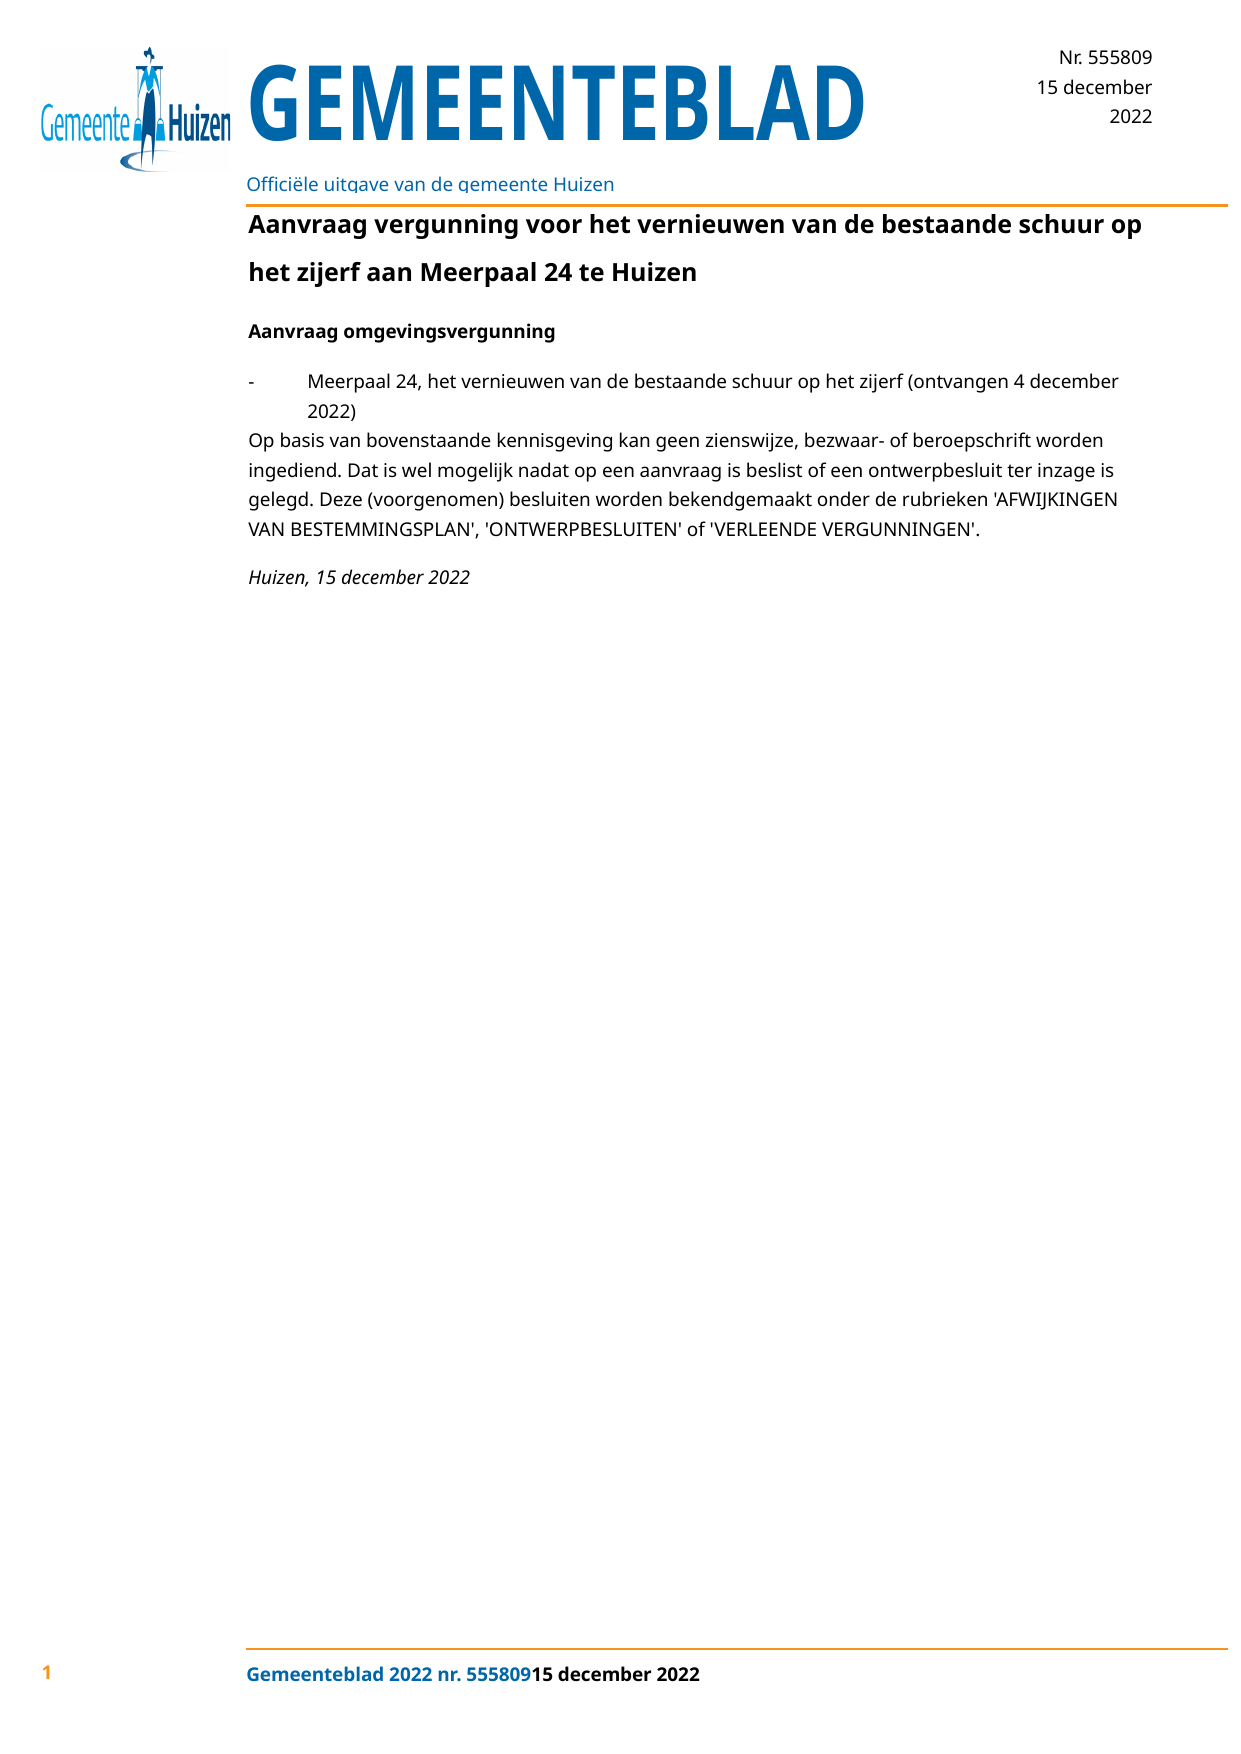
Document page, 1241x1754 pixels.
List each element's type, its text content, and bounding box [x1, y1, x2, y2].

list Meerpaal 24, het vernieuwen van de bestaande schuur op het zijerf (ontvangen 4 december 2022) [248, 368, 1152, 424]
text Aanvraag vergunning voor het vernieuwen van de bestaande schuur op het zijerf aan Meerpaal 24 te Huizen [248, 207, 1152, 288]
text Aanvraag omgevingsvergunning [248, 318, 1152, 344]
picture [41, 47, 231, 172]
text Op basis van bovenstaande kennisgeving kan geen zienswijze, bezwaar- of beroepschrift worden ingediend. Dat is wel mogelijk nadat op een aanvraag is beslist of een ontwerpbesluit ter inzage is gelegd. Deze (voorgenomen) besluiten worden bekendgemaakt onder de rubrieken 'AFWIJKINGEN VAN BESTEMMINGSPLAN', 'ONTWERPBESLUITEN' of 'VERLEENDE VERGUNNINGEN'. [248, 427, 1152, 542]
text Huizen, 15 december 2022 [248, 564, 1152, 590]
